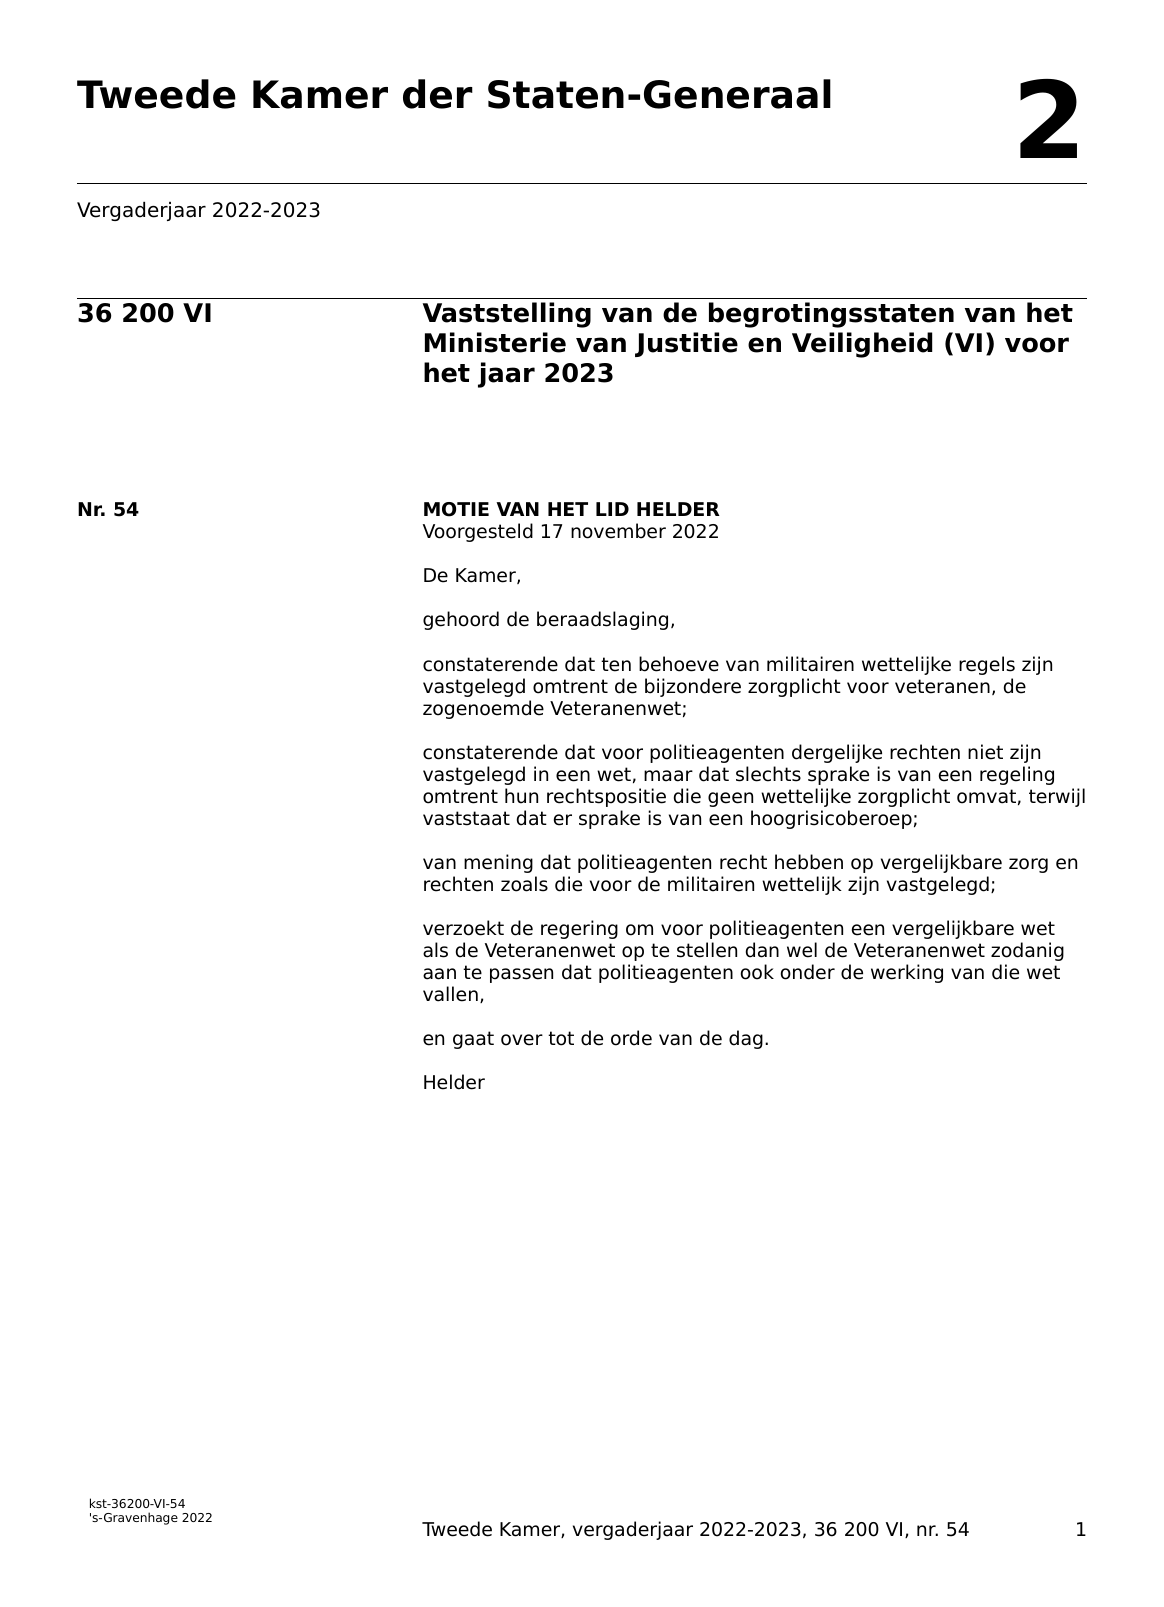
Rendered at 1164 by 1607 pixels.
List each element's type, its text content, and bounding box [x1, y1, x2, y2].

text kst-36200-VI-54 [88, 1497, 323, 1511]
text constaterende dat voor politieagenten dergelijke rechten niet zijn vastgelegd in een wet, maar dat slechts sprake is van een regeling omtrent hun rechtspositie die geen wettelijke zorgplicht omvat, terwijl vaststaat dat er sprake is van een hoogrisicoberoep; [422, 742, 1087, 829]
text van mening dat politieagenten recht hebben op vergelijkbare zorg en rechten zoals die voor de militairen wettelijk zijn vastgelegd; [422, 852, 1087, 896]
text Helder [422, 1072, 1087, 1094]
subtitle 36 200 VI Vaststelling van de begrotingsstaten van het Ministerie van Justitie en Veiligheid (VI) voor het jaar 2023 [77, 299, 1087, 388]
table_header Tweede Kamer der Staten-Generaal [77, 59, 886, 183]
text constaterende dat ten behoeve van militairen wettelijke regels zijn vastgelegd omtrent de bijzondere zorgplicht voor veteranen, de zogenoemde Veteranenwet; [422, 653, 1087, 719]
text gehoord de beraadslaging, [422, 609, 1087, 631]
subtitle Nr. 54 MOTIE VAN HET LID HELDER [77, 499, 1087, 521]
text Voorgesteld 17 november 2022 [422, 521, 1087, 543]
table_cell Vergaderjaar 2022-2023 [77, 184, 1087, 298]
text en gaat over tot de orde van de dag. [422, 1028, 1087, 1050]
table_header 2 [886, 59, 1087, 183]
text De Kamer, [422, 565, 1087, 587]
text 's-Gravenhage 2022 [88, 1511, 323, 1525]
text verzoekt de regering om voor politieagenten een vergelijkbare wet als de Veteranenwet op te stellen dan wel de Veteranenwet zodanig aan te passen dat politieagenten ook onder de werking van die wet vallen, [422, 918, 1087, 1006]
